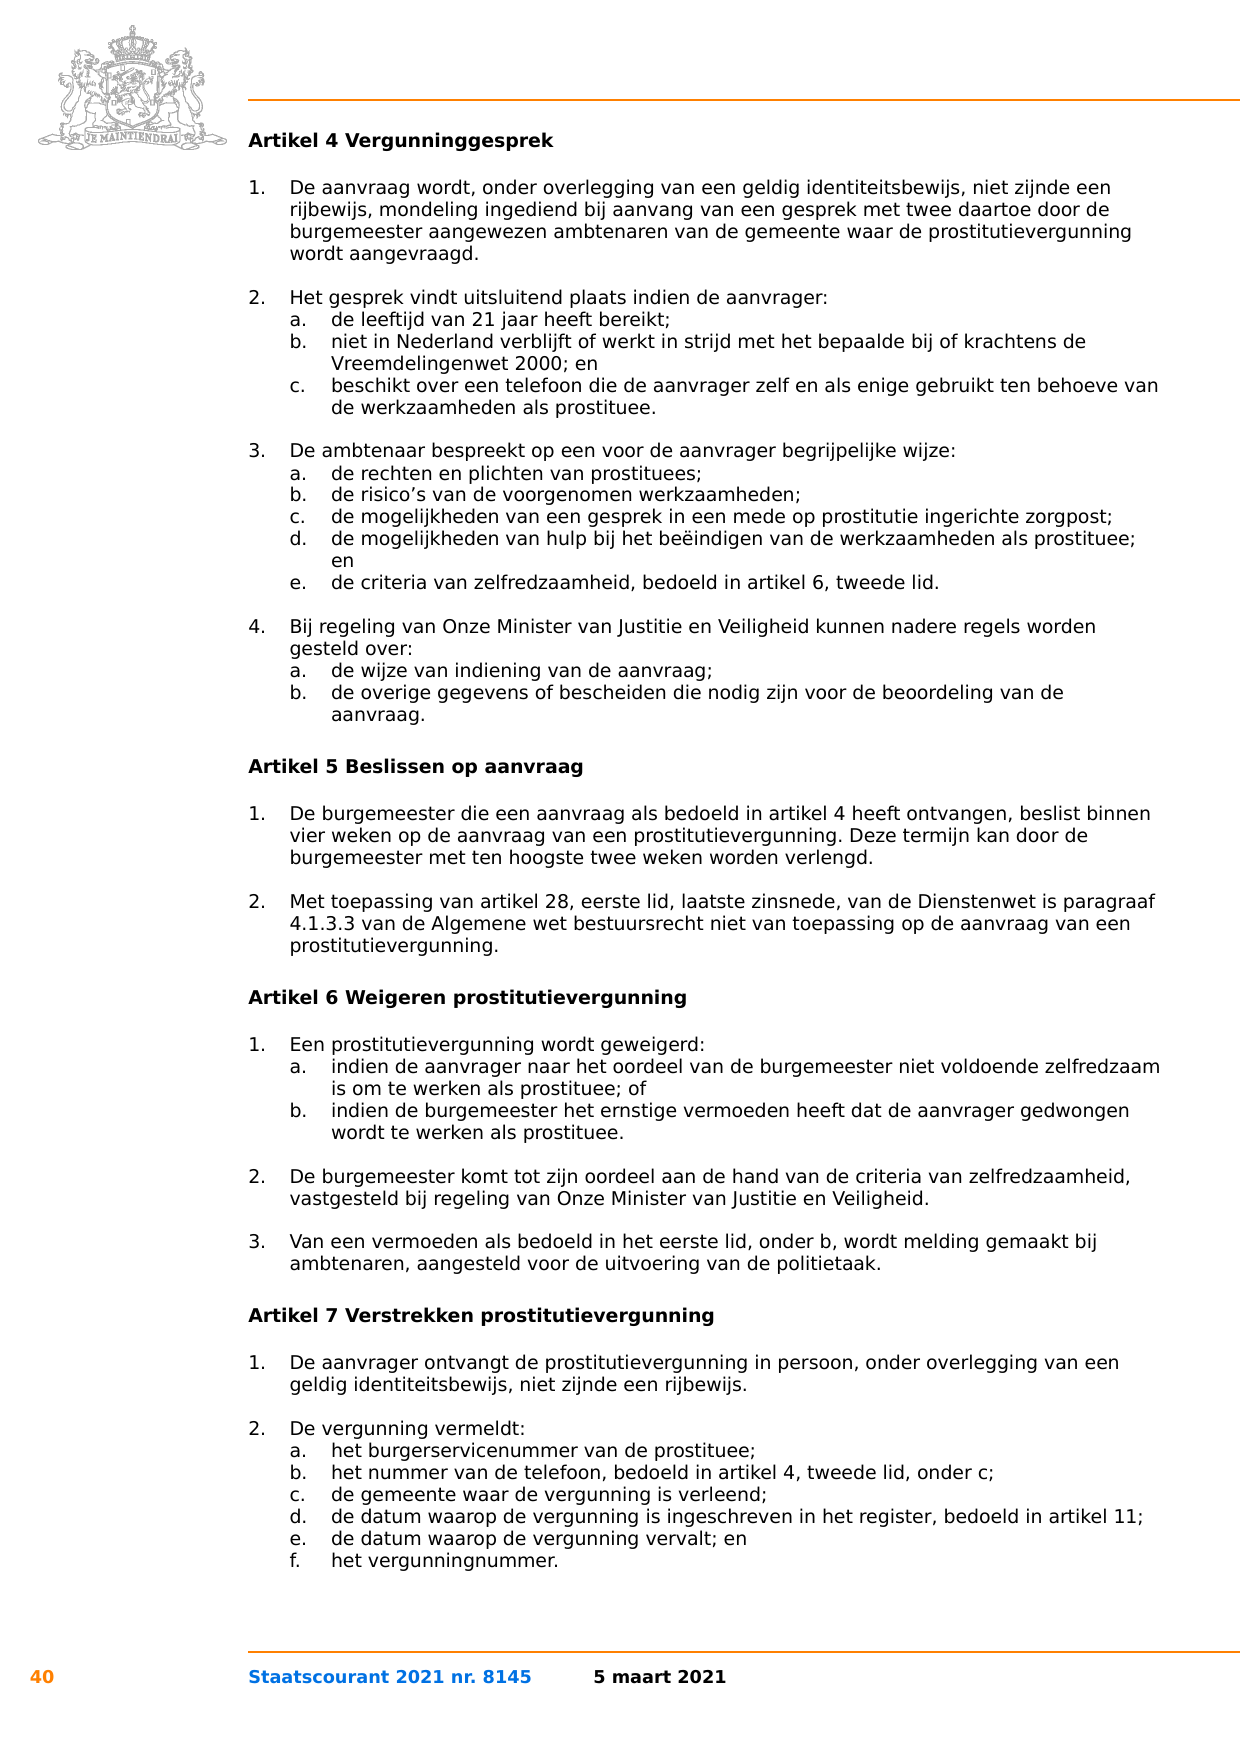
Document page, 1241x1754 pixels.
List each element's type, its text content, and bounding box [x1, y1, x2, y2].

picture [38, 25, 227, 150]
text 1. De aanvraag wordt, onder overlegging van een geldig identiteitsbewijs, niet zijnde een rijbewijs, mondeling ingediend bij aanvang van een gesprek met twee daartoe door de burgemeester aangewezen ambtenaren van de gemeente waar de prostitutievergunning wordt aangevraagd. [248, 177, 1163, 265]
text a. het burgerservicenummer van de prostituee; [289, 1440, 1163, 1462]
text 2. De vergunning vermeldt: [248, 1418, 1163, 1440]
text 1. De burgemeester die een aanvraag als bedoeld in artikel 4 heeft ontvangen, beslist binnen vier weken op de aanvraag van een prostitutievergunning. Deze termijn kan door de burgemeester met ten hoogste twee weken worden verlengd. [248, 803, 1163, 869]
text 4. Bij regeling van Onze Minister van Justitie en Veiligheid kunnen nadere regels worden gesteld over: [248, 616, 1163, 660]
text 2. De burgemeester komt tot zijn oordeel aan de hand van de criteria van zelfredzaamheid, vastgesteld bij regeling van Onze Minister van Justitie en Veiligheid. [248, 1166, 1163, 1209]
text e. de criteria van zelfredzaamheid, bedoeld in artikel 6, tweede lid. [289, 572, 1163, 594]
text 2. Het gesprek vindt uitsluitend plaats indien de aanvrager: [248, 287, 1163, 309]
text b. de overige gegevens of bescheiden die nodig zijn voor de beoordeling van de aanvraag. [289, 682, 1163, 726]
text 3. Van een vermoeden als bedoeld in het eerste lid, onder b, wordt melding gemaakt bij ambtenaren, aangesteld voor de uitvoering van de politietaak. [248, 1231, 1163, 1275]
text a. de rechten en plichten van prostituees; [289, 462, 1163, 484]
text 2. Met toepassing van artikel 28, eerste lid, laatste zinsnede, van de Dienstenwet is paragraaf 4.1.3.3 van de Algemene wet bestuursrecht niet van toepassing op de aanvraag van een prostitutievergunning. [248, 891, 1163, 957]
subtitle Artikel 7 Verstrekken prostitutievergunning [248, 1305, 1163, 1327]
text d. de mogelijkheden van hulp bij het beëindigen van de werkzaamheden als prostituee; en [289, 528, 1163, 572]
text a. de wijze van indiening van de aanvraag; [289, 660, 1163, 682]
text d. de datum waarop de vergunning is ingeschreven in het register, bedoeld in artikel 11; [289, 1506, 1163, 1528]
text c. de mogelijkheden van een gesprek in een mede op prostitutie ingerichte zorgpost; [289, 506, 1163, 528]
subtitle Artikel 5 Beslissen op aanvraag [248, 756, 1163, 778]
subtitle Artikel 6 Weigeren prostitutievergunning [248, 987, 1163, 1009]
text e. de datum waarop de vergunning vervalt; en [289, 1528, 1163, 1550]
subtitle Artikel 4 Vergunninggesprek [248, 130, 1163, 152]
text c. de gemeente waar de vergunning is verleend; [289, 1484, 1163, 1506]
text a. de leeftijd van 21 jaar heeft bereikt; [289, 309, 1163, 331]
text f. het vergunningnummer. [289, 1550, 1163, 1572]
text 1. Een prostitutievergunning wordt geweigerd: [248, 1034, 1163, 1056]
text 1. De aanvrager ontvangt de prostitutievergunning in persoon, onder overlegging van een geldig identiteitsbewijs, niet zijnde een rijbewijs. [248, 1352, 1163, 1396]
text 3. De ambtenaar bespreekt op een voor de aanvrager begrijpelijke wijze: [248, 440, 1163, 462]
text b. niet in Nederland verblijft of werkt in strijd met het bepaalde bij of krachtens de Vreemdelingenwet 2000; en [289, 331, 1163, 374]
text c. beschikt over een telefoon die de aanvrager zelf en als enige gebruikt ten behoeve van de werkzaamheden als prostituee. [289, 374, 1163, 418]
text b. de risico’s van de voorgenomen werkzaamheden; [289, 484, 1163, 506]
text b. indien de burgemeester het ernstige vermoeden heeft dat de aanvrager gedwongen wordt te werken als prostituee. [289, 1100, 1163, 1144]
text b. het nummer van de telefoon, bedoeld in artikel 4, tweede lid, onder c; [289, 1462, 1163, 1484]
text a. indien de aanvrager naar het oordeel van de burgemeester niet voldoende zelfredzaam is om te werken als prostituee; of [289, 1056, 1163, 1100]
